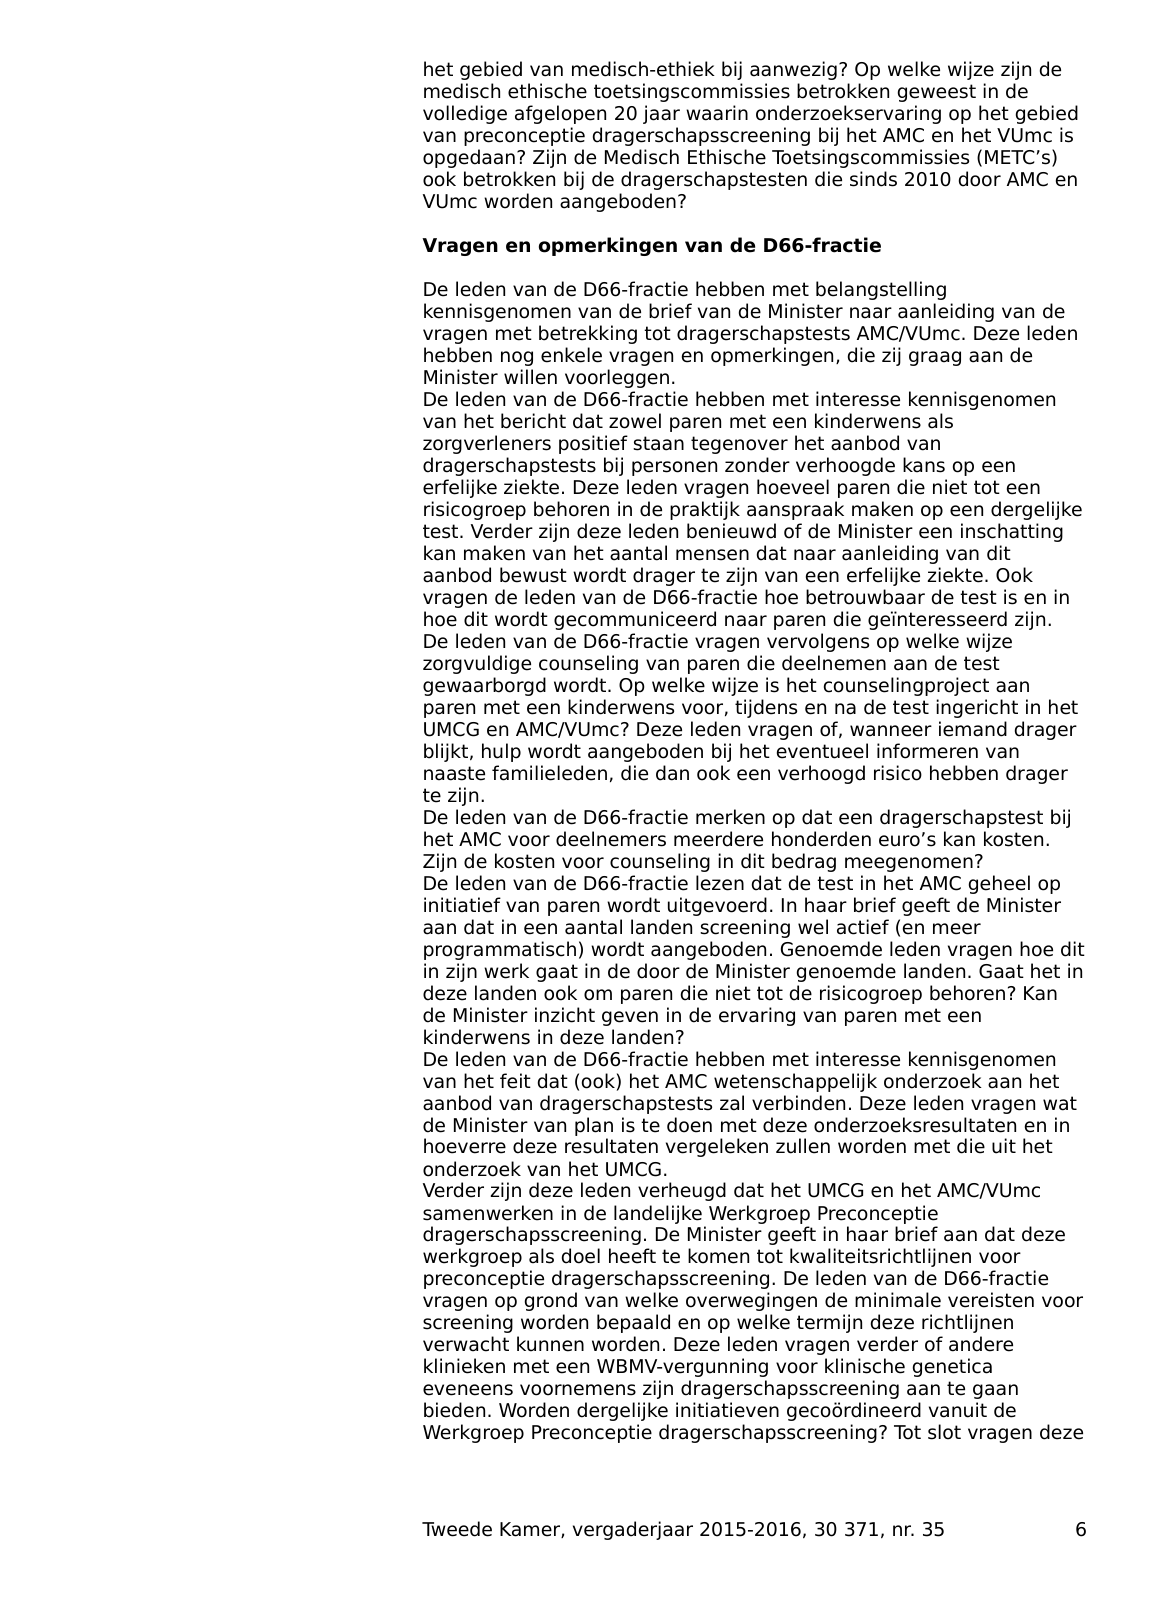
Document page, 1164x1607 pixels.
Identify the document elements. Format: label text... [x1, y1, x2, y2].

text De leden van de D66-fractie hebben met interesse kennisgenomen van het feit dat (ook) het AMC wetenschappelijk onderzoek aan het aanbod van dragerschapstests zal verbinden. Deze leden vragen wat de Minister van plan is te doen met deze onderzoeksresultaten en in hoeverre deze resultaten vergeleken zullen worden met die uit het onderzoek van het UMCG. [422, 1048, 1087, 1180]
text De leden van de D66-fractie merken op dat een dragerschapstest bij het AMC voor deelnemers meerdere honderden euro’s kan kosten. Zijn de kosten voor counseling in dit bedrag meegenomen? [422, 807, 1087, 873]
text De leden van de D66-fractie hebben met interesse kennisgenomen van het bericht dat zowel paren met een kinderwens als zorgverleners positief staan tegenover het aanbod van dragerschapstests bij personen zonder verhoogde kans op een erfelijke ziekte. Deze leden vragen hoeveel paren die niet tot een risicogroep behoren in de praktijk aanspraak maken op een dergelijke test. Verder zijn deze leden benieuwd of de Minister een inschatting kan maken van het aantal mensen dat naar aanleiding van dit aanbod bewust wordt drager te zijn van een erfelijke ziekte. Ook vragen de leden van de D66-fractie hoe betrouwbaar de test is en in hoe dit wordt gecommuniceerd naar paren die geïnteresseerd zijn. [422, 389, 1087, 631]
text Verder zijn deze leden verheugd dat het UMCG en het AMC/VUmc samenwerken in de landelijke Werkgroep Preconceptie dragerschapsscreening. De Minister geeft in haar brief aan dat deze werkgroep als doel heeft te komen tot kwaliteitsrichtlijnen voor preconceptie dragerschapsscreening. De leden van de D66-fractie vragen op grond van welke overwegingen de minimale vereisten voor screening worden bepaald en op welke termijn deze richtlijnen verwacht kunnen worden. Deze leden vragen verder of andere klinieken met een WBMV-vergunning voor klinische genetica eveneens voornemens zijn dragerschapsscreening aan te gaan bieden. Worden dergelijke initiatieven gecoördineerd vanuit de Werkgroep Preconceptie dragerschapsscreening? Tot slot vragen deze [422, 1180, 1087, 1444]
subtitle Vragen en opmerkingen van de D66-fractie [422, 235, 1087, 257]
text De leden van de D66-fractie lezen dat de test in het AMC geheel op initiatief van paren wordt uitgevoerd. In haar brief geeft de Minister aan dat in een aantal landen screening wel actief (en meer programmatisch) wordt aangeboden. Genoemde leden vragen hoe dit in zijn werk gaat in de door de Minister genoemde landen. Gaat het in deze landen ook om paren die niet tot de risicogroep behoren? Kan de Minister inzicht geven in de ervaring van paren met een kinderwens in deze landen? [422, 873, 1087, 1048]
text De leden van de D66-fractie hebben met belangstelling kennisgenomen van de brief van de Minister naar aanleiding van de vragen met betrekking tot dragerschapstests AMC/VUmc. Deze leden hebben nog enkele vragen en opmerkingen, die zij graag aan de Minister willen voorleggen. [422, 279, 1087, 389]
text De leden van de D66-fractie vragen vervolgens op welke wijze zorgvuldige counseling van paren die deelnemen aan de test gewaarborgd wordt. Op welke wijze is het counselingproject aan paren met een kinderwens voor, tijdens en na de test ingericht in het UMCG en AMC/VUmc? Deze leden vragen of, wanneer iemand drager blijkt, hulp wordt aangeboden bij het eventueel informeren van naaste familieleden, die dan ook een verhoogd risico hebben drager te zijn. [422, 631, 1087, 807]
text het gebied van medisch-ethiek bij aanwezig? Op welke wijze zijn de medisch ethische toetsingscommissies betrokken geweest in de volledige afgelopen 20 jaar waarin onderzoekservaring op het gebied van preconceptie dragerschapsscreening bij het AMC en het VUmc is opgedaan? Zijn de Medisch Ethische Toetsingscommissies (METC’s) ook betrokken bij de dragerschapstesten die sinds 2010 door AMC en VUmc worden aangeboden? [422, 59, 1087, 213]
